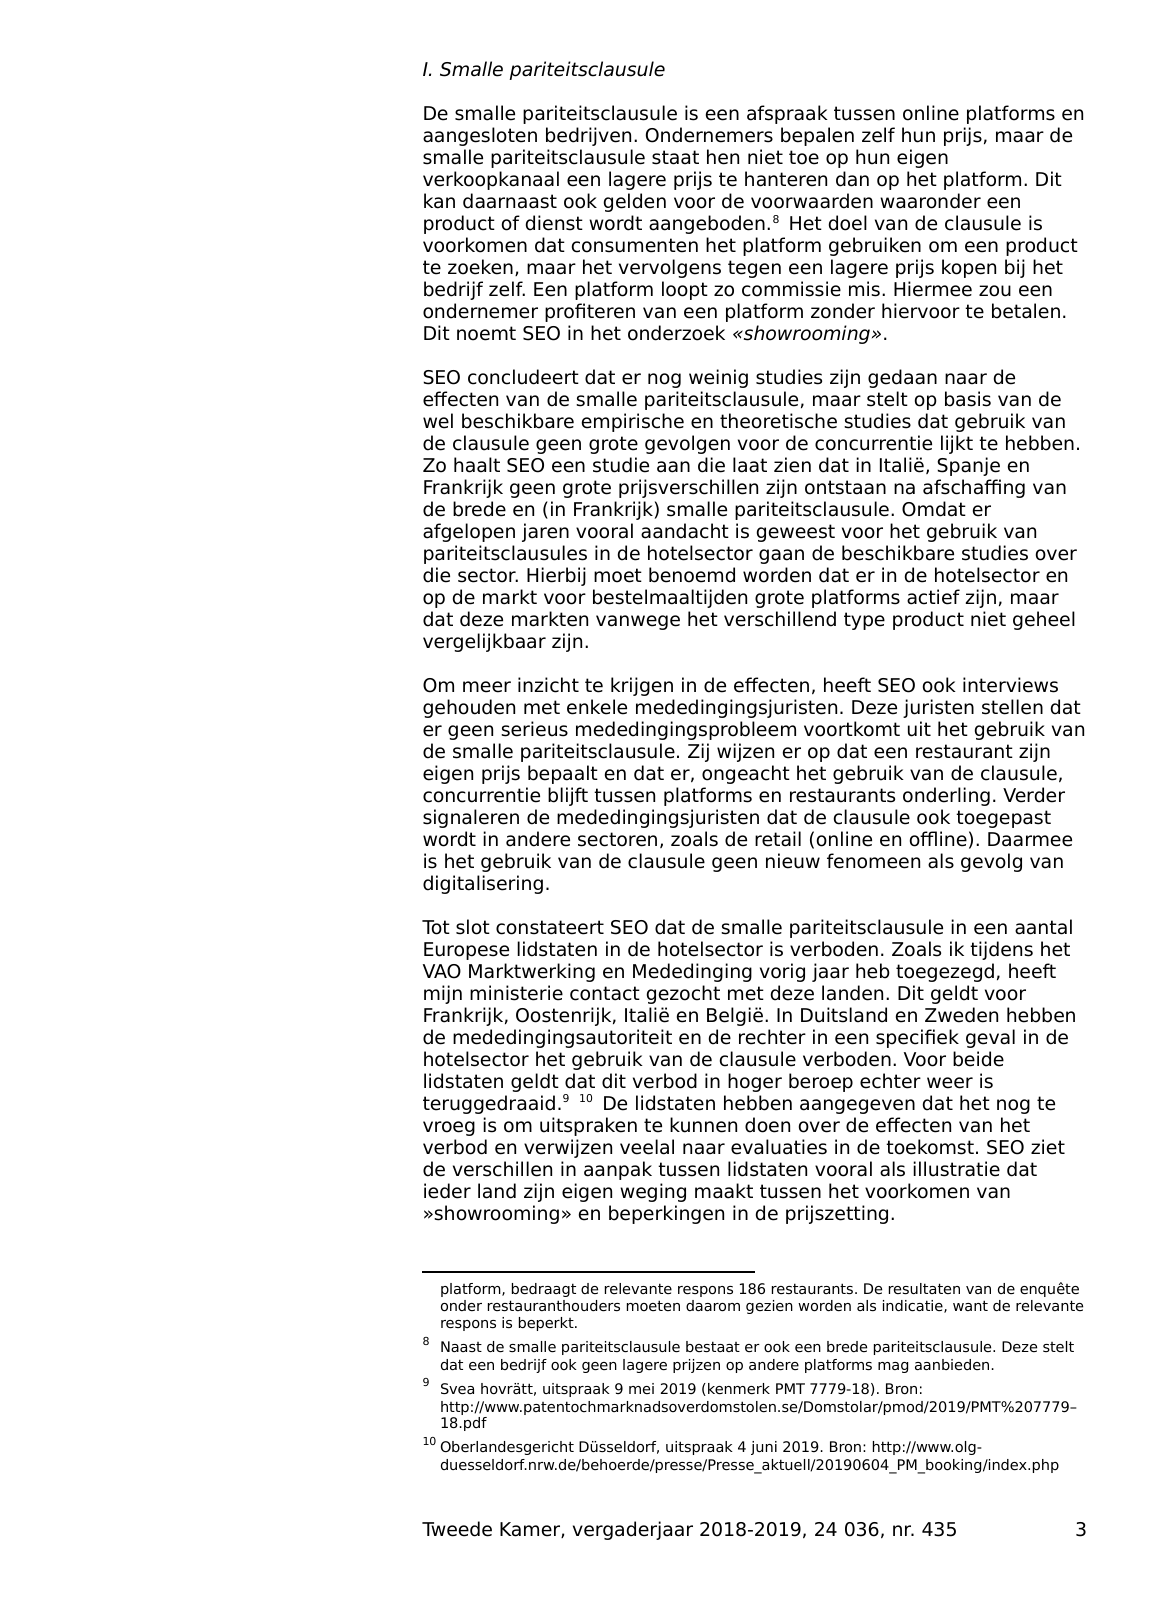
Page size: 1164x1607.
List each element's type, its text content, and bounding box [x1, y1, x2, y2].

text Oberlandesgericht Düsseldorf, uitspraak 4 juni 2019. Bron: http://www.olg-duesseldorf.nrw.de/behoerde/presse/Presse_aktuell/20190604_PM_booking/index.php [422, 1435, 1087, 1474]
text Naast de smalle pariteitsclausule bestaat er ook een brede pariteitsclausule. Deze stelt dat een bedrijf ook geen lagere prijzen op andere platforms mag aanbieden. [422, 1335, 1087, 1374]
subtitle I. Smalle pariteitsclausule [422, 59, 1087, 81]
text Svea hovrätt, uitspraak 9 mei 2019 (kenmerk PMT 7779-18). Bron: http://www.patentochmarknadsoverdomstolen.se/Domstolar/pmod/2019/PMT%207779–18.pdf [422, 1377, 1087, 1432]
text SEO concludeert dat er nog weinig studies zijn gedaan naar de effecten van de smalle pariteitsclausule, maar stelt op basis van de wel beschikbare empirische en theoretische studies dat gebruik van de clausule geen grote gevolgen voor de concurrentie lijkt te hebben. Zo haalt SEO een studie aan die laat zien dat in Italië, Spanje en Frankrijk geen grote prijsverschillen zijn ontstaan na afschaffing van de brede en (in Frankrijk) smalle pariteitsclausule. Omdat er afgelopen jaren vooral aandacht is geweest voor het gebruik van pariteitsclausules in de hotelsector gaan de beschikbare studies over die sector. Hierbij moet benoemd worden dat er in de hotelsector en op de markt voor bestelmaaltijden grote platforms actief zijn, maar dat deze markten vanwege het verschillend type product niet geheel vergelijkbaar zijn. [422, 367, 1087, 653]
text Om meer inzicht te krijgen in de effecten, heeft SEO ook interviews gehouden met enkele mededingingsjuristen. Deze juristen stellen dat er geen serieus mededingingsprobleem voortkomt uit het gebruik van de smalle pariteitsclausule. Zij wijzen er op dat een restaurant zijn eigen prijs bepaalt en dat er, ongeacht het gebruik van de clausule, concurrentie blijft tussen platforms en restaurants onderling. Verder signaleren de mededingingsjuristen dat de clausule ook toegepast wordt in andere sectoren, zoals de retail (online en offline). Daarmee is het gebruik van de clausule geen nieuw fenomeen als gevolg van digitalisering. [422, 675, 1087, 895]
text platform, bedraagt de relevante respons 186 restaurants. De resultaten van de enquête onder restauranthouders moeten daarom gezien worden als indicatie, want de relevante respons is beperkt. [422, 1281, 1087, 1332]
text De smalle pariteitsclausule is een afspraak tussen online platforms en aangesloten bedrijven. Ondernemers bepalen zelf hun prijs, maar de smalle pariteitsclausule staat hen niet toe op hun eigen verkoopkanaal een lagere prijs te hanteren dan op het platform. Dit kan daarnaast ook gelden voor de voorwaarden waaronder een product of dienst wordt aangeboden. Het doel van de clausule is voorkomen dat consumenten het platform gebruiken om een product te zoeken, maar het vervolgens tegen een lagere prijs kopen bij het bedrijf zelf. Een platform loopt zo commissie mis. Hiermee zou een ondernemer profiteren van een platform zonder hiervoor te betalen. Dit noemt SEO in het onderzoek «showrooming». [422, 103, 1087, 345]
text Tot slot constateert SEO dat de smalle pariteitsclausule in een aantal Europese lidstaten in de hotelsector is verboden. Zoals ik tijdens het VAO Marktwerking en Mededinging vorig jaar heb toegezegd, heeft mijn ministerie contact gezocht met deze landen. Dit geldt voor Frankrijk, Oostenrijk, Italië en België. In Duitsland en Zweden hebben de mededingingsautoriteit en de rechter in een specifiek geval in de hotelsector het gebruik van de clausule verboden. Voor beide lidstaten geldt dat dit verbod in hoger beroep echter weer is teruggedraaid. De lidstaten hebben aangegeven dat het nog te vroeg is om uitspraken te kunnen doen over de effecten van het verbod en verwijzen veelal naar evaluaties in de toekomst. SEO ziet de verschillen in aanpak tussen lidstaten vooral als illustratie dat ieder land zijn eigen weging maakt tussen het voorkomen van »showrooming» en beperkingen in de prijszetting. [422, 917, 1087, 1225]
